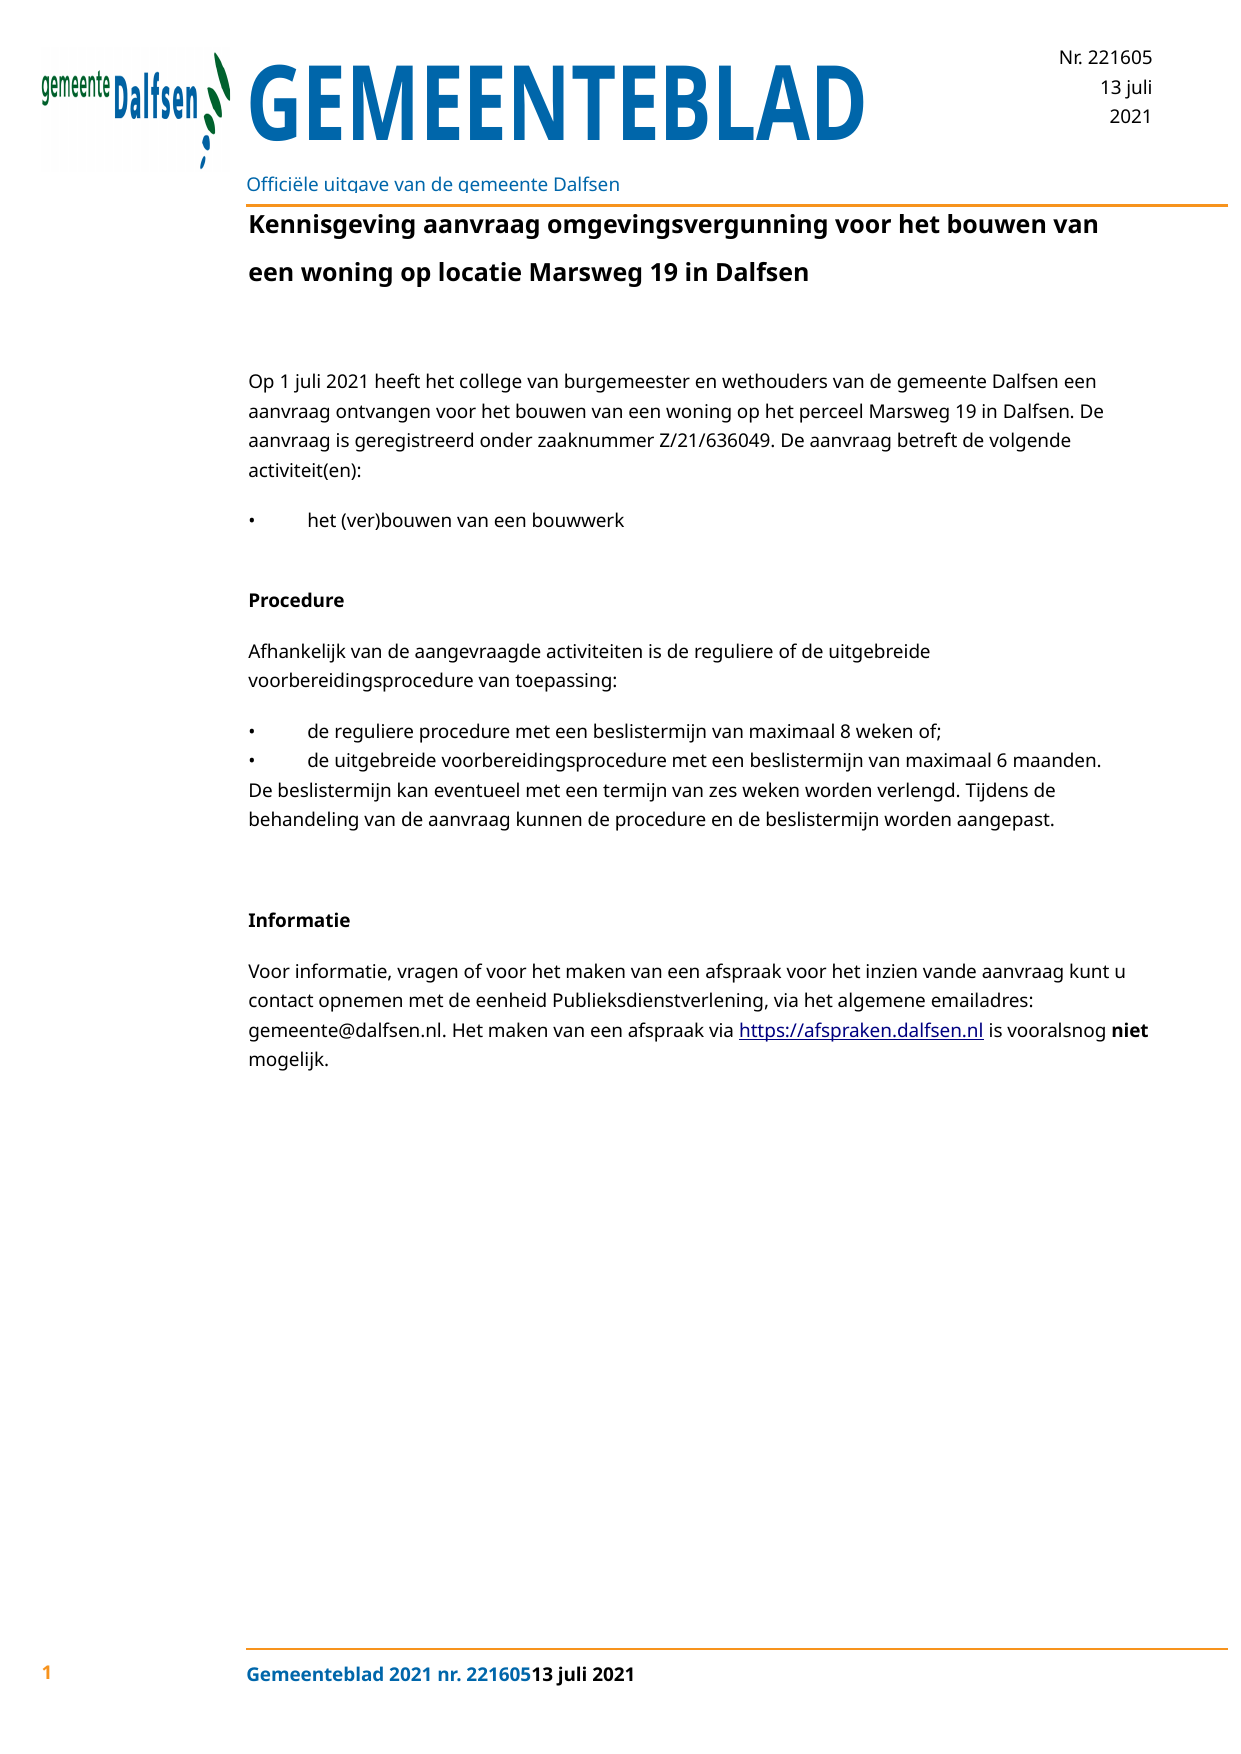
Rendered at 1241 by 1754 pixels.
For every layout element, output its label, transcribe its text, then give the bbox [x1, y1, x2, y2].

text Procedure [248, 587, 1152, 613]
text Kennisgeving aanvraag omgevingsvergunning voor het bouwen van een woning op locatie Marsweg 19 in Dalfsen [248, 207, 1152, 288]
text Afhankelijk van de aangevraagde activiteiten is de reguliere of de uitgebreide voorbereidingsprocedure van toepassing: [248, 638, 1152, 693]
text Op 1 juli 2021 heeft het college van burgemeester en wethouders van de gemeente Dalfsen een aanvraag ontvangen voor het bouwen van een woning op het perceel Marsweg 19 in Dalfsen. De aanvraag is geregistreerd onder zaaknummer Z/21/636049. De aanvraag betreft de volgende activiteit(en): [248, 368, 1152, 483]
list de reguliere procedure met een beslistermijn van maximaal 8 weken of; [248, 718, 1152, 744]
picture [41, 47, 231, 172]
text De beslistermijn kan eventueel met een termijn van zes weken worden verlengd. Tijdens de behandeling van de aanvraag kunnen de procedure en de beslistermijn worden aangepast. [248, 777, 1152, 832]
text Informatie [248, 907, 1152, 933]
text Voor informatie, vragen of voor het maken van een afspraak voor het inzien vande aanvraag kunt u contact opnemen met de eenheid Publieksdienstverlening, via het algemene emailadres: gemeente@dalfsen.nl. Het maken van een afspraak via https://afspraken.dalfsen.nl is vooralsnog niet mogelijk. [248, 958, 1152, 1072]
list de uitgebreide voorbereidingsprocedure met een beslistermijn van maximaal 6 maanden. [248, 747, 1152, 773]
list het (ver)bouwen van een bouwwerk [248, 507, 1152, 533]
